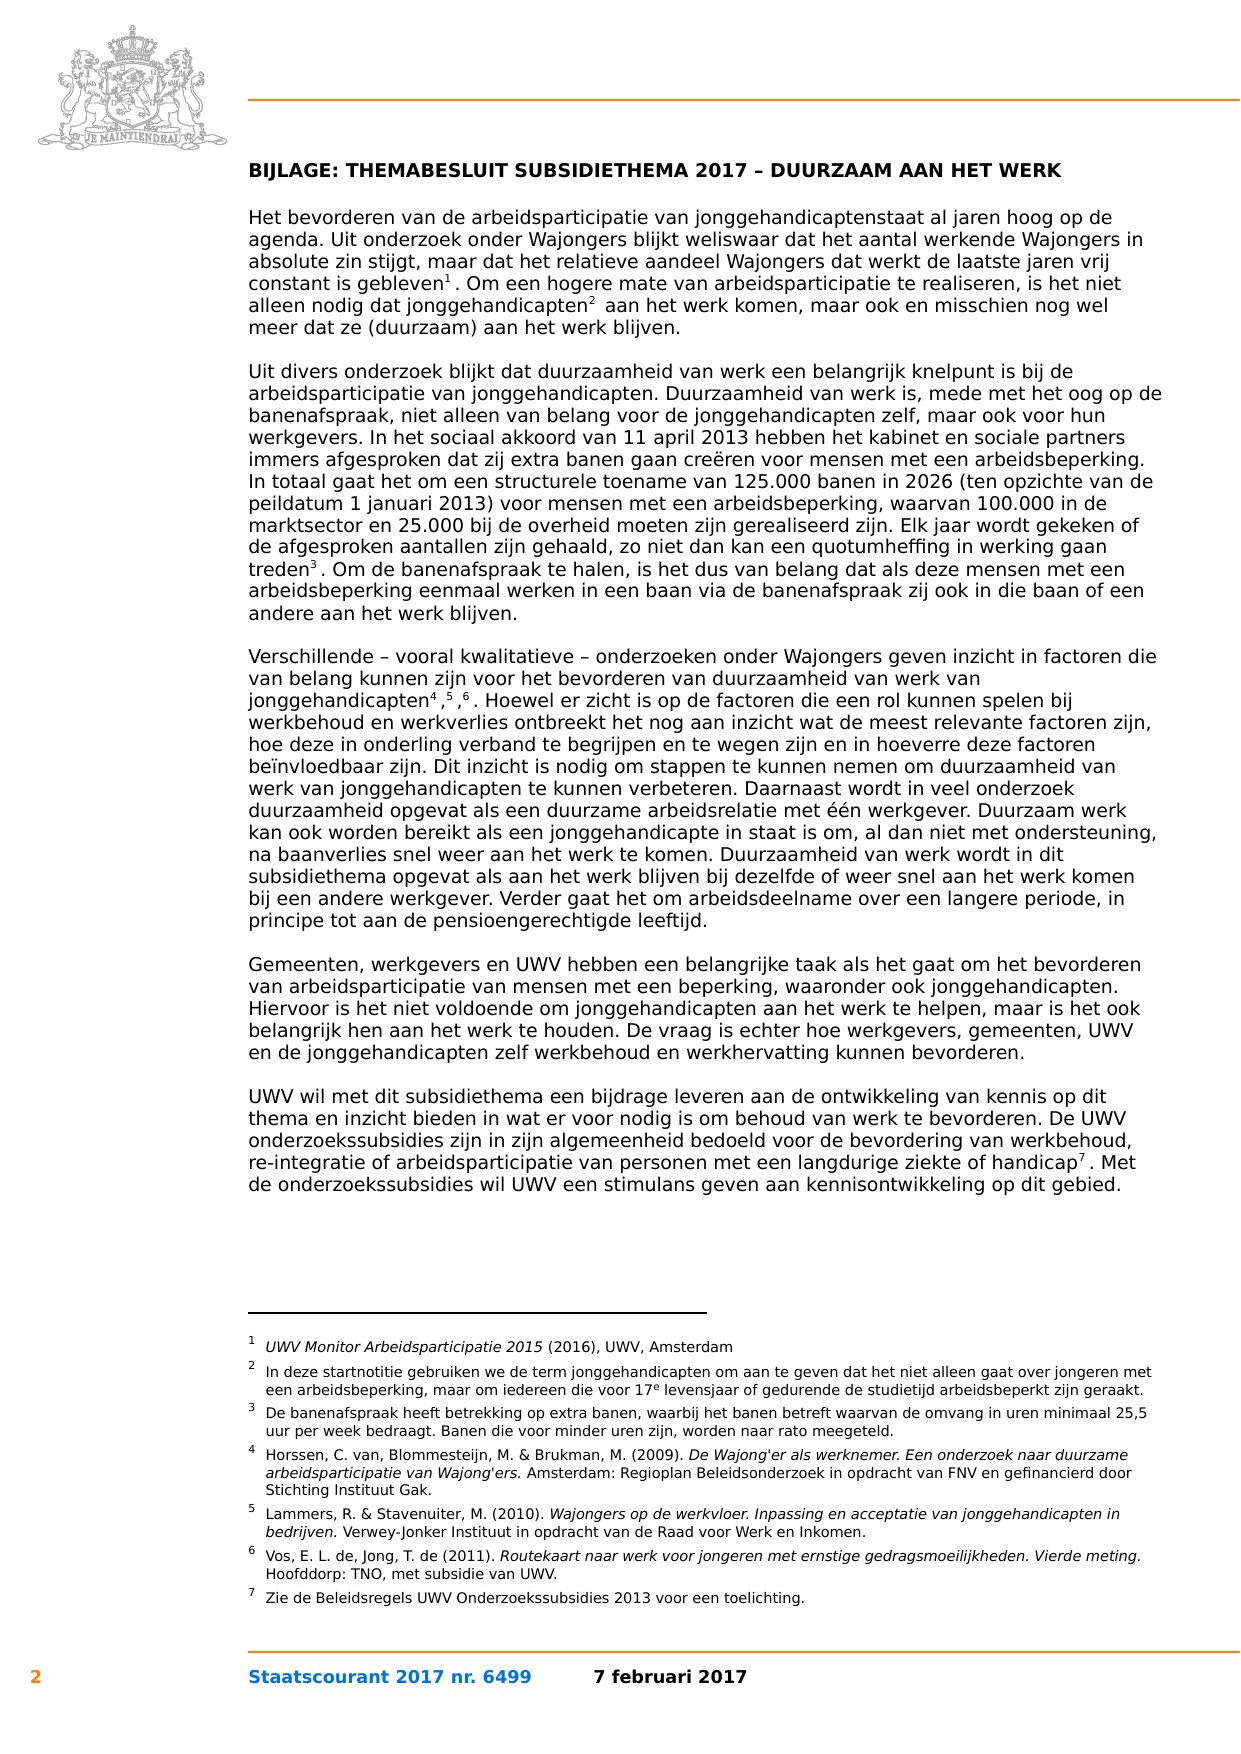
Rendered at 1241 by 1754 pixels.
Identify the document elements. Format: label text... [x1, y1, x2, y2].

text UWV wil met dit subsidiethema een bijdrage leveren aan de ontwikkeling van kennis op dit thema en inzicht bieden in wat er voor nodig is om behoud van werk te bevorderen. De UWV onderzoekssubsidies zijn in zijn algemeenheid bedoeld voor de bevordering van werkbehoud, re-integratie of arbeidsparticipatie van personen met een langdurige ziekte of handicap. Met de onderzoekssubsidies wil UWV een stimulans geven aan kennisontwikkeling op dit gebied. [248, 1086, 1163, 1196]
text Horssen, C. van, Blommesteijn, M. & Brukman, M. (2009). De Wajong'er als werknemer. Een onderzoek naar duurzame arbeidsparticipatie van Wajong'ers. Amsterdam: Regioplan Beleidsonderzoek in opdracht van FNV en gefinancierd door Stichting Instituut Gak. [248, 1443, 1163, 1499]
text Verschillende – vooral kwalitatieve – onderzoeken onder Wajongers geven inzicht in factoren die van belang kunnen zijn voor het bevorderen van duurzaamheid van werk van jonggehandicapten,,. Hoewel er zicht is op de factoren die een rol kunnen spelen bij werkbehoud en werkverlies ontbreekt het nog aan inzicht wat de meest relevante factoren zijn, hoe deze in onderling verband te begrijpen en te wegen zijn en in hoeverre deze factoren beïnvloedbaar zijn. Dit inzicht is nodig om stappen te kunnen nemen om duurzaamheid van werk van jonggehandicapten te kunnen verbeteren. Daarnaast wordt in veel onderzoek duurzaamheid opgevat als een duurzame arbeidsrelatie met één werkgever. Duurzaam werk kan ook worden bereikt als een jonggehandicapte in staat is om, al dan niet met ondersteuning, na baanverlies snel weer aan het werk te komen. Duurzaamheid van werk wordt in dit subsidiethema opgevat als aan het werk blijven bij dezelfde of weer snel aan het werk komen bij een andere werkgever. Verder gaat het om arbeidsdeelname over een langere periode, in principe tot aan de pensioengerechtigde leeftijd. [248, 646, 1163, 932]
picture [38, 25, 227, 150]
subtitle BIJLAGE: THEMABESLUIT SUBSIDIETHEMA 2017 – DUURZAAM AAN HET WERK [248, 160, 1163, 182]
text UWV Monitor Arbeidsparticipatie 2015 (2016), UWV, Amsterdam [248, 1334, 1163, 1357]
text Zie de Beleidsregels UWV Onderzoekssubsidies 2013 voor een toelichting. [248, 1586, 1163, 1608]
text Gemeenten, werkgevers en UWV hebben een belangrijke taak als het gaat om het bevorderen van arbeidsparticipatie van mensen met een beperking, waaronder ook jonggehandicapten. Hiervoor is het niet voldoende om jonggehandicapten aan het werk te helpen, maar is het ook belangrijk hen aan het werk te houden. De vraag is echter hoe werkgevers, gemeenten, UWV en de jonggehandicapten zelf werkbehoud en werkhervatting kunnen bevorderen. [248, 954, 1163, 1064]
text De banenafspraak heeft betrekking op extra banen, waarbij het banen betreft waarvan de omvang in uren minimaal 25,5 uur per week bedraagt. Banen die voor minder uren zijn, worden naar rato meegeteld. [248, 1401, 1163, 1440]
text Het bevorderen van de arbeidsparticipatie van jonggehandicaptenstaat al jaren hoog op de agenda. Uit onderzoek onder Wajongers blijkt weliswaar dat het aantal werkende Wajongers in absolute zin stijgt, maar dat het relatieve aandeel Wajongers dat werkt de laatste jaren vrij constant is gebleven. Om een hogere mate van arbeidsparticipatie te realiseren, is het niet alleen nodig dat jonggehandicapten aan het werk komen, maar ook en misschien nog wel meer dat ze (duurzaam) aan het werk blijven. [248, 207, 1163, 339]
text Vos, E. L. de, Jong, T. de (2011). Routekaart naar werk voor jongeren met ernstige gedragsmoeilijkheden. Vierde meting. Hoofddorp: TNO, met subsidie van UWV. [248, 1544, 1163, 1583]
text Uit divers onderzoek blijkt dat duurzaamheid van werk een belangrijk knelpunt is bij de arbeidsparticipatie van jonggehandicapten. Duurzaamheid van werk is, mede met het oog op de banenafspraak, niet alleen van belang voor de jonggehandicapten zelf, maar ook voor hun werkgevers. In het sociaal akkoord van 11 april 2013 hebben het kabinet en sociale partners immers afgesproken dat zij extra banen gaan creëren voor mensen met een arbeidsbeperking. In totaal gaat het om een structurele toename van 125.000 banen in 2026 (ten opzichte van de peildatum 1 januari 2013) voor mensen met een arbeidsbeperking, waarvan 100.000 in de marktsector en 25.000 bij de overheid moeten zijn gerealiseerd zijn. Elk jaar wordt gekeken of de afgesproken aantallen zijn gehaald, zo niet dan kan een quotumheffing in werking gaan treden. Om de banenafspraak te halen, is het dus van belang dat als deze mensen met een arbeidsbeperking eenmaal werken in een baan via de banenafspraak zij ook in die baan of een andere aan het werk blijven. [248, 361, 1163, 624]
text In deze startnotitie gebruiken we de term jonggehandicapten om aan te geven dat het niet alleen gaat over jongeren met een arbeidsbeperking, maar om iedereen die voor 17e levensjaar of gedurende de studietijd arbeidsbeperkt zijn geraakt. [248, 1359, 1163, 1398]
text Lammers, R. & Stavenuiter, M. (2010). Wajongers op de werkvloer. Inpassing en acceptatie van jonggehandicapten in bedrijven. Verwey-Jonker Instituut in opdracht van de Raad voor Werk en Inkomen. [248, 1502, 1163, 1541]
